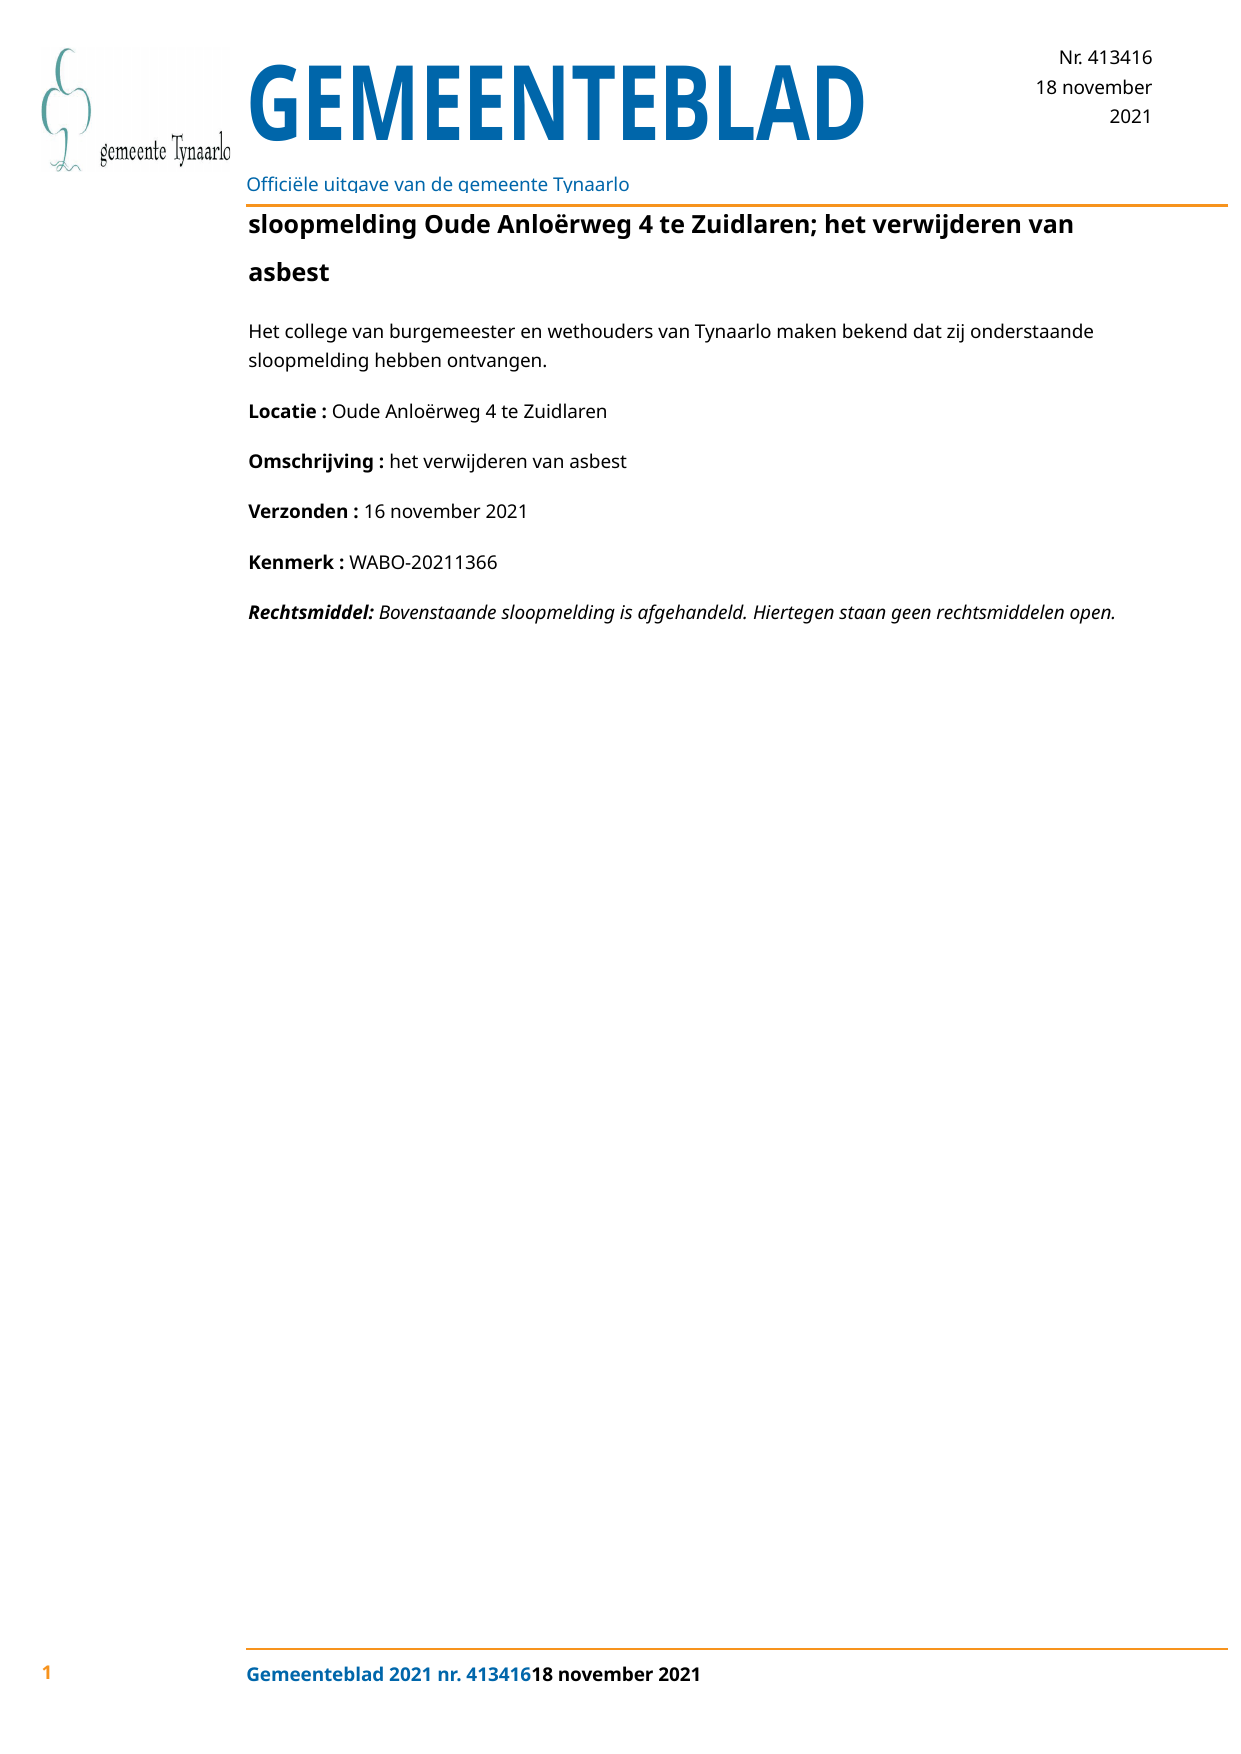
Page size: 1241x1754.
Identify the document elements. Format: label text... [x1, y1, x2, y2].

text Rechtsmiddel: Bovenstaande sloopmelding is afgehandeld. Hiertegen staan geen rechtsmiddelen open. [248, 599, 1152, 625]
text Omschrijving : het verwijderen van asbest [248, 448, 1152, 474]
text Verzonden : 16 november 2021 [248, 499, 1152, 524]
text sloopmelding Oude Anloërweg 4 te Zuidlaren; het verwijderen van asbest [248, 207, 1152, 288]
text Het college van burgemeester en wethouders van Tynaarlo maken bekend dat zij onderstaande sloopmelding hebben ontvangen. [248, 318, 1152, 373]
text Locatie : Oude Anloërweg 4 te Zuidlaren [248, 398, 1152, 424]
text Kenmerk : WABO-20211366 [248, 549, 1152, 575]
picture [41, 47, 231, 172]
